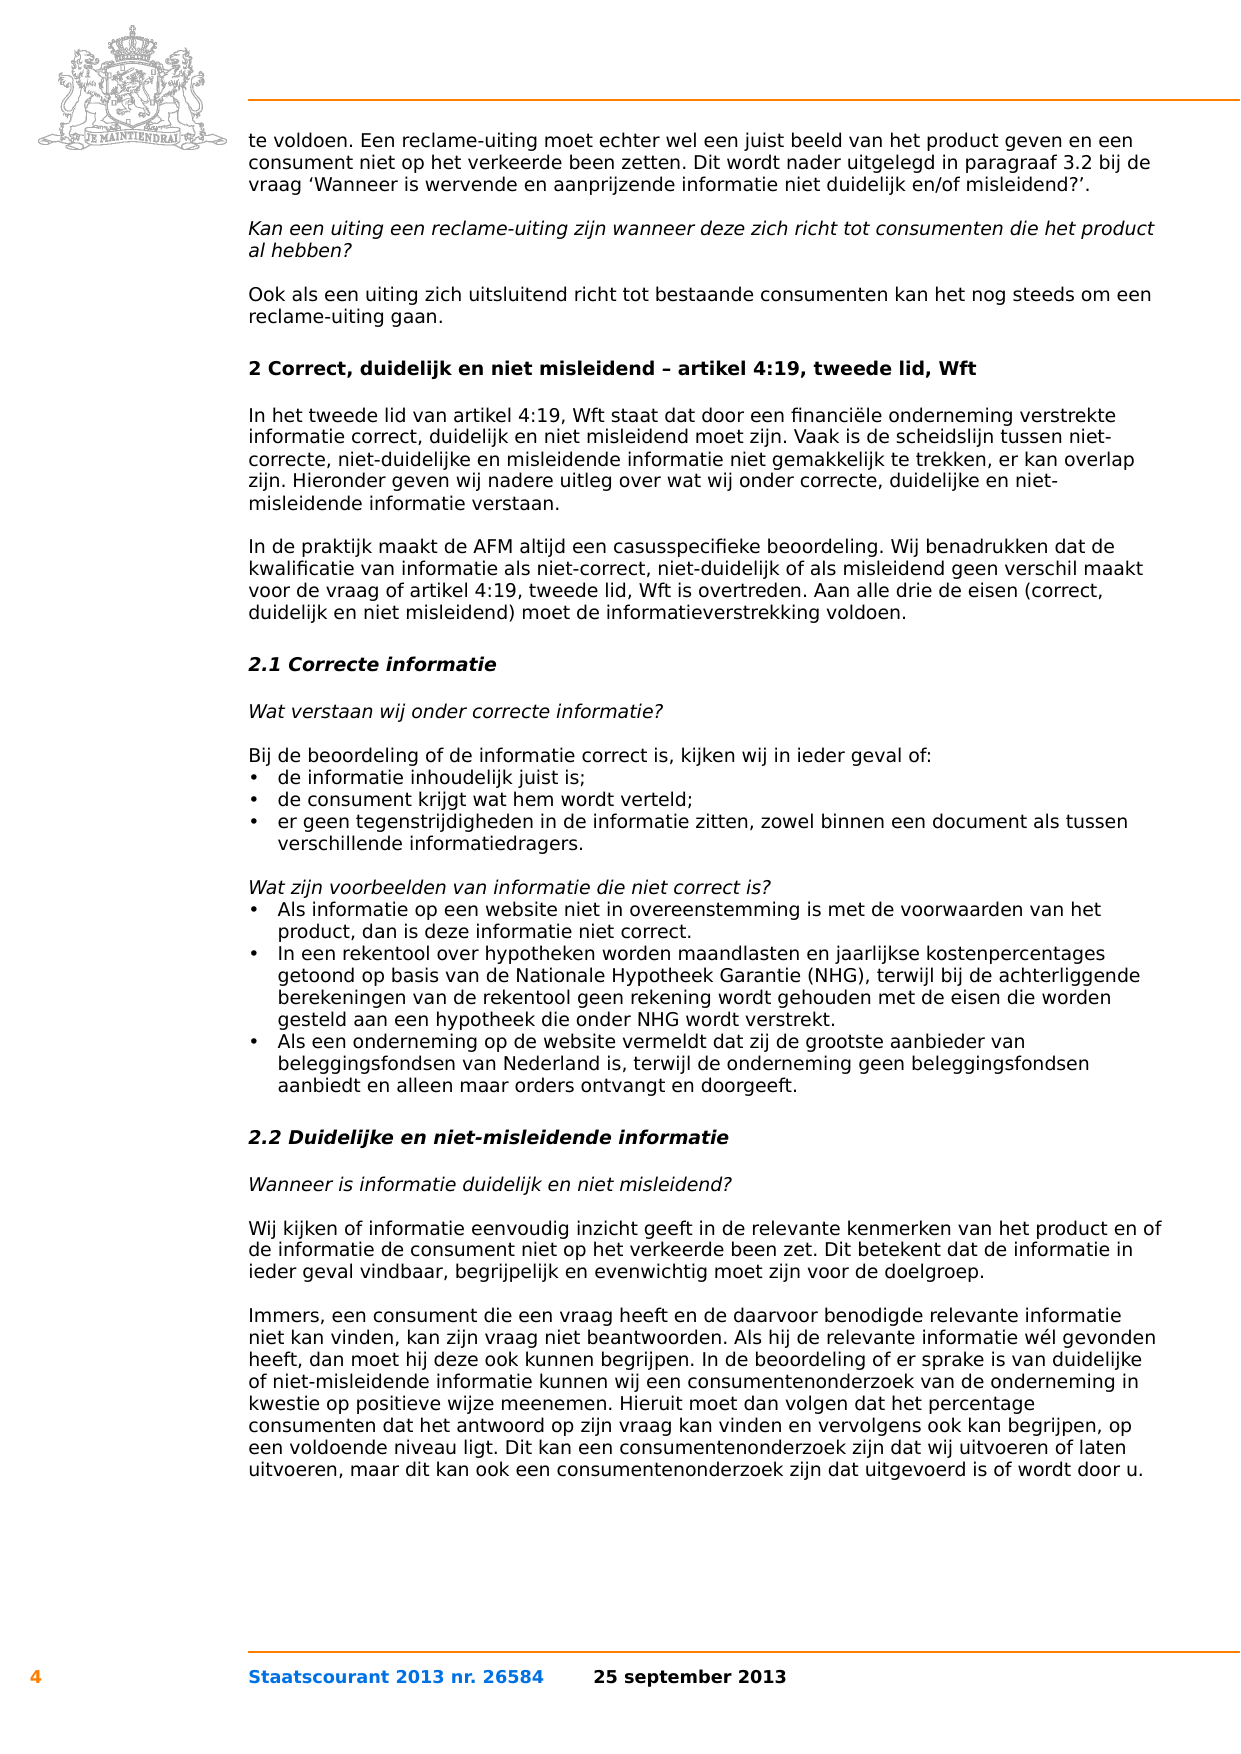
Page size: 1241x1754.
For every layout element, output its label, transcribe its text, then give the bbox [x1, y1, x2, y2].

text • Als een onderneming op de website vermeldt dat zij de grootste aanbieder van beleggingsfondsen van Nederland is, terwijl de onderneming geen beleggingsfondsen aanbiedt en alleen maar orders ontvangt en doorgeeft. [248, 1031, 1163, 1097]
subtitle 2.2 Duidelijke en niet-misleidende informatie [248, 1127, 1163, 1148]
text • Als informatie op een website niet in overeenstemming is met de voorwaarden van het product, dan is deze informatie niet correct. [248, 899, 1163, 943]
subtitle Wat verstaan wij onder correcte informatie? [248, 701, 1163, 723]
picture [38, 25, 227, 150]
subtitle Wat zijn voorbeelden van informatie die niet correct is? [248, 877, 1163, 899]
subtitle Kan een uiting een reclame-uiting zijn wanneer deze zich richt tot consumenten die het product al hebben? [248, 218, 1163, 262]
text • de informatie inhoudelijk juist is; [248, 767, 1163, 789]
text Ook als een uiting zich uitsluitend richt tot bestaande consumenten kan het nog steeds om een reclame-uiting gaan. [248, 283, 1163, 327]
subtitle 2 Correct, duidelijk en niet misleidend – artikel 4:19, tweede lid, Wft [248, 357, 1163, 379]
text • In een rekentool over hypotheken worden maandlasten en jaarlijkse kostenpercentages getoond op basis van de Nationale Hypotheek Garantie (NHG), terwijl bij de achterliggende berekeningen van de rekentool geen rekening wordt gehouden met de eisen die worden gesteld aan een hypotheek die onder NHG wordt verstrekt. [248, 943, 1163, 1031]
text Wij kijken of informatie eenvoudig inzicht geeft in de relevante kenmerken van het product en of de informatie de consument niet op het verkeerde been zet. Dit betekent dat de informatie in ieder geval vindbaar, begrijpelijk en evenwichtig moet zijn voor de doelgroep. [248, 1217, 1163, 1283]
text • de consument krijgt wat hem wordt verteld; [248, 789, 1163, 811]
text In het tweede lid van artikel 4:19, Wft staat dat door een financiële onderneming verstrekte informatie correct, duidelijk en niet misleidend moet zijn. Vaak is de scheidslijn tussen niet-correcte, niet-duidelijke en misleidende informatie niet gemakkelijk te trekken, er kan overlap zijn. Hieronder geven wij nadere uitleg over wat wij onder correcte, duidelijke en niet-misleidende informatie verstaan. [248, 404, 1163, 514]
text In de praktijk maakt de AFM altijd een casusspecifieke beoordeling. Wij benadrukken dat de kwalificatie van informatie als niet-correct, niet-duidelijk of als misleidend geen verschil maakt voor de vraag of artikel 4:19, tweede lid, Wft is overtreden. Aan alle drie de eisen (correct, duidelijk en niet misleidend) moet de informatieverstrekking voldoen. [248, 536, 1163, 624]
text • er geen tegenstrijdigheden in de informatie zitten, zowel binnen een document als tussen verschillende informatiedragers. [248, 811, 1163, 855]
text Immers, een consument die een vraag heeft en de daarvoor benodigde relevante informatie niet kan vinden, kan zijn vraag niet beantwoorden. Als hij de relevante informatie wél gevonden heeft, dan moet hij deze ook kunnen begrijpen. In de beoordeling of er sprake is van duidelijke of niet-misleidende informatie kunnen wij een consumentenonderzoek van de onderneming in kwestie op positieve wijze meenemen. Hieruit moet dan volgen dat het percentage consumenten dat het antwoord op zijn vraag kan vinden en vervolgens ook kan begrijpen, op een voldoende niveau ligt. Dit kan een consumentenonderzoek zijn dat wij uitvoeren of laten uitvoeren, maar dit kan ook een consumentenonderzoek zijn dat uitgevoerd is of wordt door u. [248, 1305, 1163, 1481]
subtitle Wanneer is informatie duidelijk en niet misleidend? [248, 1173, 1163, 1196]
text te voldoen. Een reclame-uiting moet echter wel een juist beeld van het product geven en een consument niet op het verkeerde been zetten. Dit wordt nader uitgelegd in paragraaf 3.2 bij de vraag ‘Wanneer is wervende en aanprijzende informatie niet duidelijk en/of misleidend?’. [248, 130, 1163, 196]
subtitle 2.1 Correcte informatie [248, 654, 1163, 676]
text Bij de beoordeling of de informatie correct is, kijken wij in ieder geval of: [248, 745, 1163, 767]
